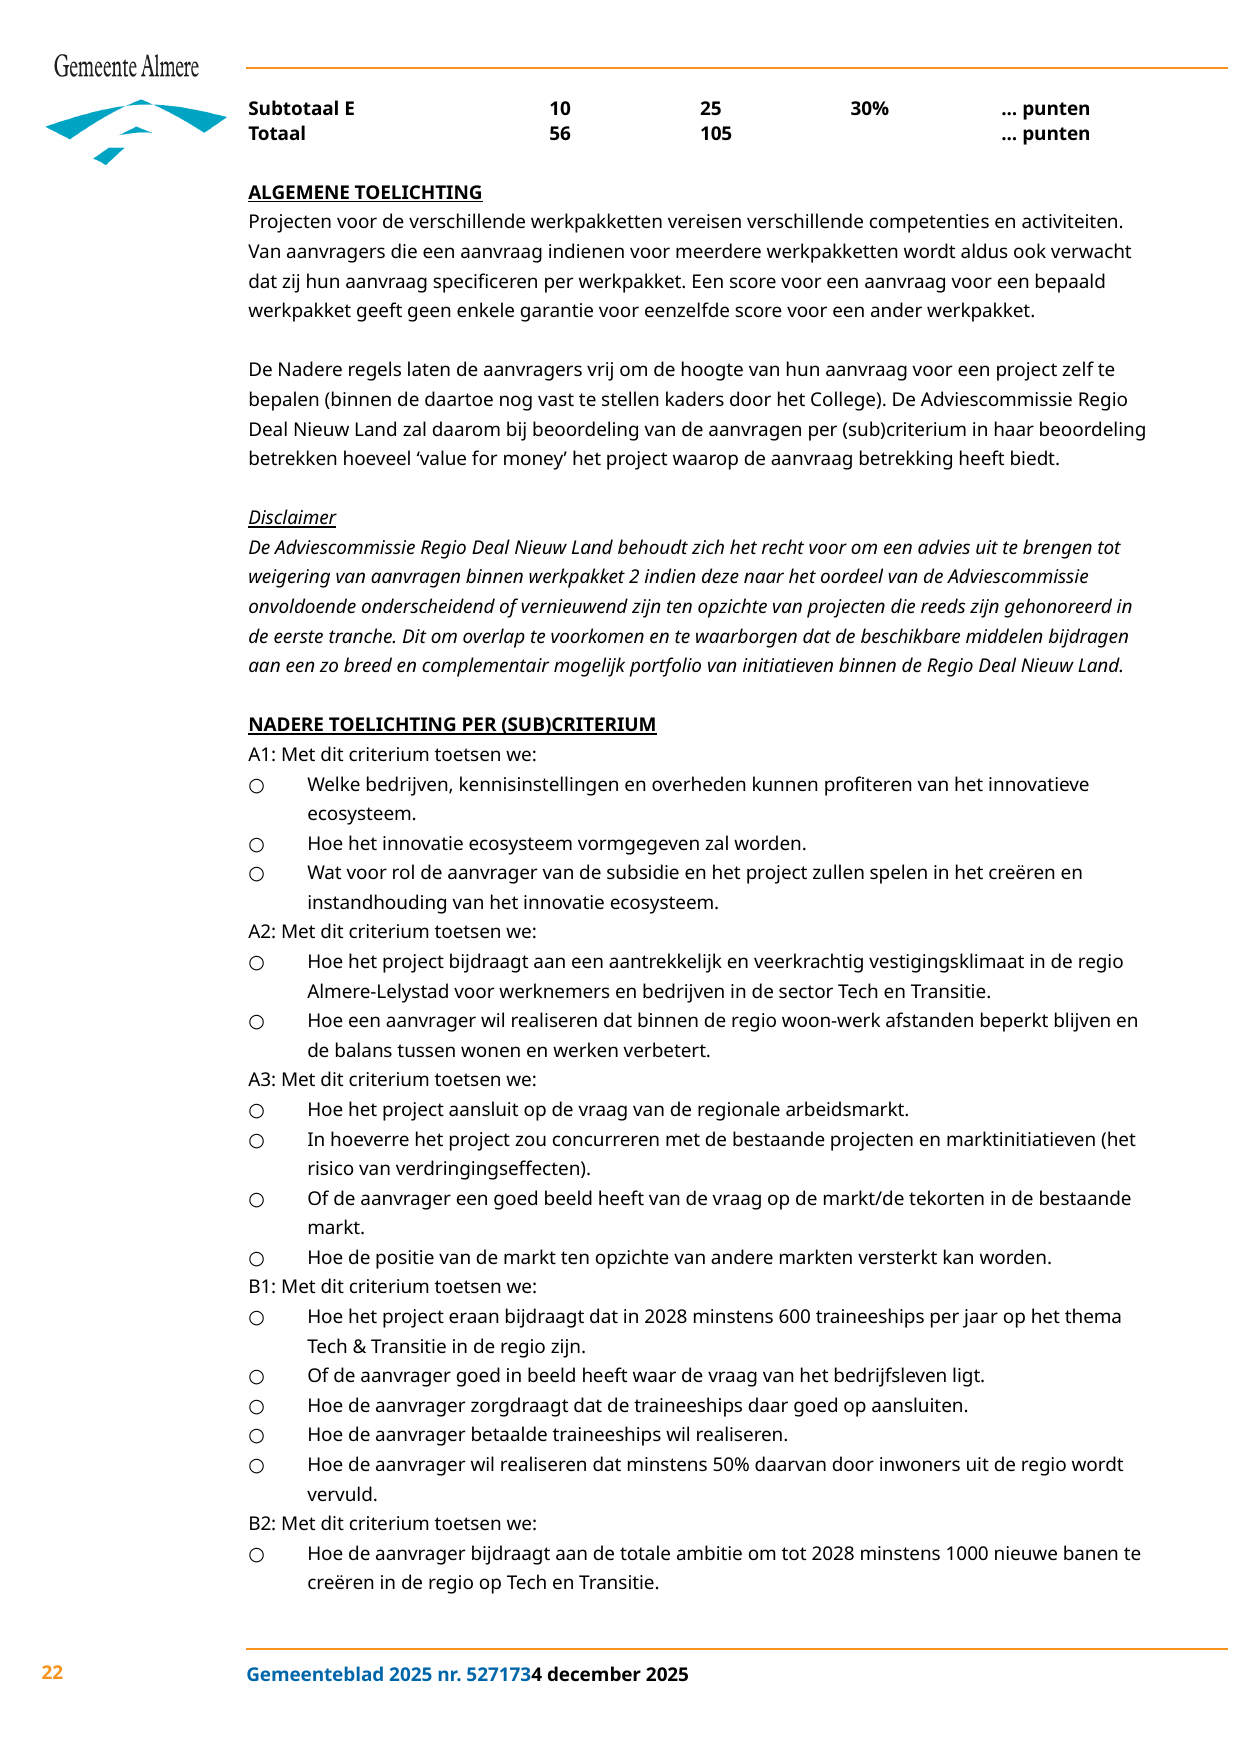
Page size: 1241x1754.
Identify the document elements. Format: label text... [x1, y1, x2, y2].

text B2: Met dit criterium toetsen we: [248, 1510, 1152, 1536]
table_cell ... punten [1001, 121, 1152, 146]
list Hoe de aanvrager wil realiseren dat minstens 50% daarvan door inwoners uit de regio wordt vervuld. [248, 1451, 1152, 1506]
text Disclaimer [248, 504, 1152, 530]
table_cell 105 [700, 121, 850, 146]
list Hoe het project aansluit op de vraag van de regionale arbeidsmarkt. [248, 1096, 1152, 1122]
list Hoe de positie van de markt ten opzichte van andere markten versterkt kan worden. [248, 1244, 1152, 1270]
list Hoe het innovatie ecosysteem vormgegeven zal worden. [248, 830, 1152, 856]
table_cell 25 [700, 95, 850, 121]
table_cell ... punten [1001, 95, 1152, 121]
text B1: Met dit criterium toetsen we: [248, 1274, 1152, 1299]
list Of de aanvrager een goed beeld heeft van de vraag op de markt/de tekorten in de bestaande markt. [248, 1185, 1152, 1240]
list In hoeverre het project zou concurreren met de bestaande projecten en marktinitiatieven (het risico van verdringingseffecten). [248, 1126, 1152, 1181]
table_cell [399, 121, 549, 146]
table_cell Subtotaal E [248, 95, 398, 121]
text A2: Met dit criterium toetsen we: [248, 919, 1152, 944]
list Wat voor rol de aanvrager van de subsidie en het project zullen spelen in het creëren en instandhouding van het innovatie ecosysteem. [248, 859, 1152, 915]
picture [41, 47, 231, 172]
text NADERE TOELICHTING PER (SUB)CRITERIUM [248, 712, 1152, 737]
list Hoe de aanvrager bijdraagt aan de totale ambitie om tot 2028 minstens 1000 nieuwe banen te creëren in de regio op Tech en Transitie. [248, 1540, 1152, 1595]
table_cell [399, 95, 549, 121]
list Hoe het project bijdraagt aan een aantrekkelijk en veerkrachtig vestigingsklimaat in de regio Almere-Lelystad voor werknemers en bedrijven in de sector Tech en Transitie. [248, 948, 1152, 1003]
list Welke bedrijven, kennisinstellingen en overheden kunnen profiteren van het innovatieve ecosysteem. [248, 771, 1152, 826]
list Hoe een aanvrager wil realiseren dat binnen de regio woon-werk afstanden beperkt blijven en de balans tussen wonen en werken verbetert. [248, 1007, 1152, 1063]
table_cell Totaal [248, 121, 398, 146]
text De Adviescommissie Regio Deal Nieuw Land behoudt zich het recht voor om een advies uit te brengen tot weigering van aanvragen binnen werkpakket 2 indien deze naar het oordeel van de Adviescommissie onvoldoende onderscheidend of vernieuwend zijn ten opzichte van projecten die reeds zijn gehonoreerd in de eerste tranche. Dit om overlap te voorkomen en te waarborgen dat de beschikbare middelen bijdragen aan een zo breed en complementair mogelijk portfolio van initiatieven binnen de Regio Deal Nieuw Land. [248, 534, 1152, 678]
table_cell 56 [549, 121, 700, 146]
list Hoe het project eraan bijdraagt dat in 2028 minstens 600 traineeships per jaar op het thema Tech & Transitie in de regio zijn. [248, 1303, 1152, 1358]
table_cell [850, 121, 1001, 146]
list Hoe de aanvrager zorgdraagt dat de traineeships daar goed op aansluiten. [248, 1392, 1152, 1418]
list Of de aanvrager goed in beeld heeft waar de vraag van het bedrijfsleven ligt. [248, 1362, 1152, 1388]
text Projecten voor de verschillende werkpakketten vereisen verschillende competenties en activiteiten. Van aanvragers die een aanvraag indienen voor meerdere werkpakketten wordt aldus ook verwacht dat zij hun aanvraag specificeren per werkpakket. Een score voor een aanvraag voor een bepaald werkpakket geeft geen enkele garantie voor eenzelfde score voor een ander werkpakket. [248, 209, 1152, 323]
table_cell 10 [549, 95, 700, 121]
text ALGEMENE TOELICHTING [248, 179, 1152, 205]
text A3: Met dit criterium toetsen we: [248, 1067, 1152, 1092]
text A1: Met dit criterium toetsen we: [248, 741, 1152, 767]
text De Nadere regels laten de aanvragers vrij om de hoogte van hun aanvraag voor een project zelf te bepalen (binnen de daartoe nog vast te stellen kaders door het College). De Adviescommissie Regio Deal Nieuw Land zal daarom bij beoordeling van de aanvragen per (sub)criterium in haar beoordeling betrekken hoeveel ‘value for money’ het project waarop de aanvraag betrekking heeft biedt. [248, 357, 1152, 471]
table_cell 30% [850, 95, 1001, 121]
list Hoe de aanvrager betaalde traineeships wil realiseren. [248, 1422, 1152, 1447]
